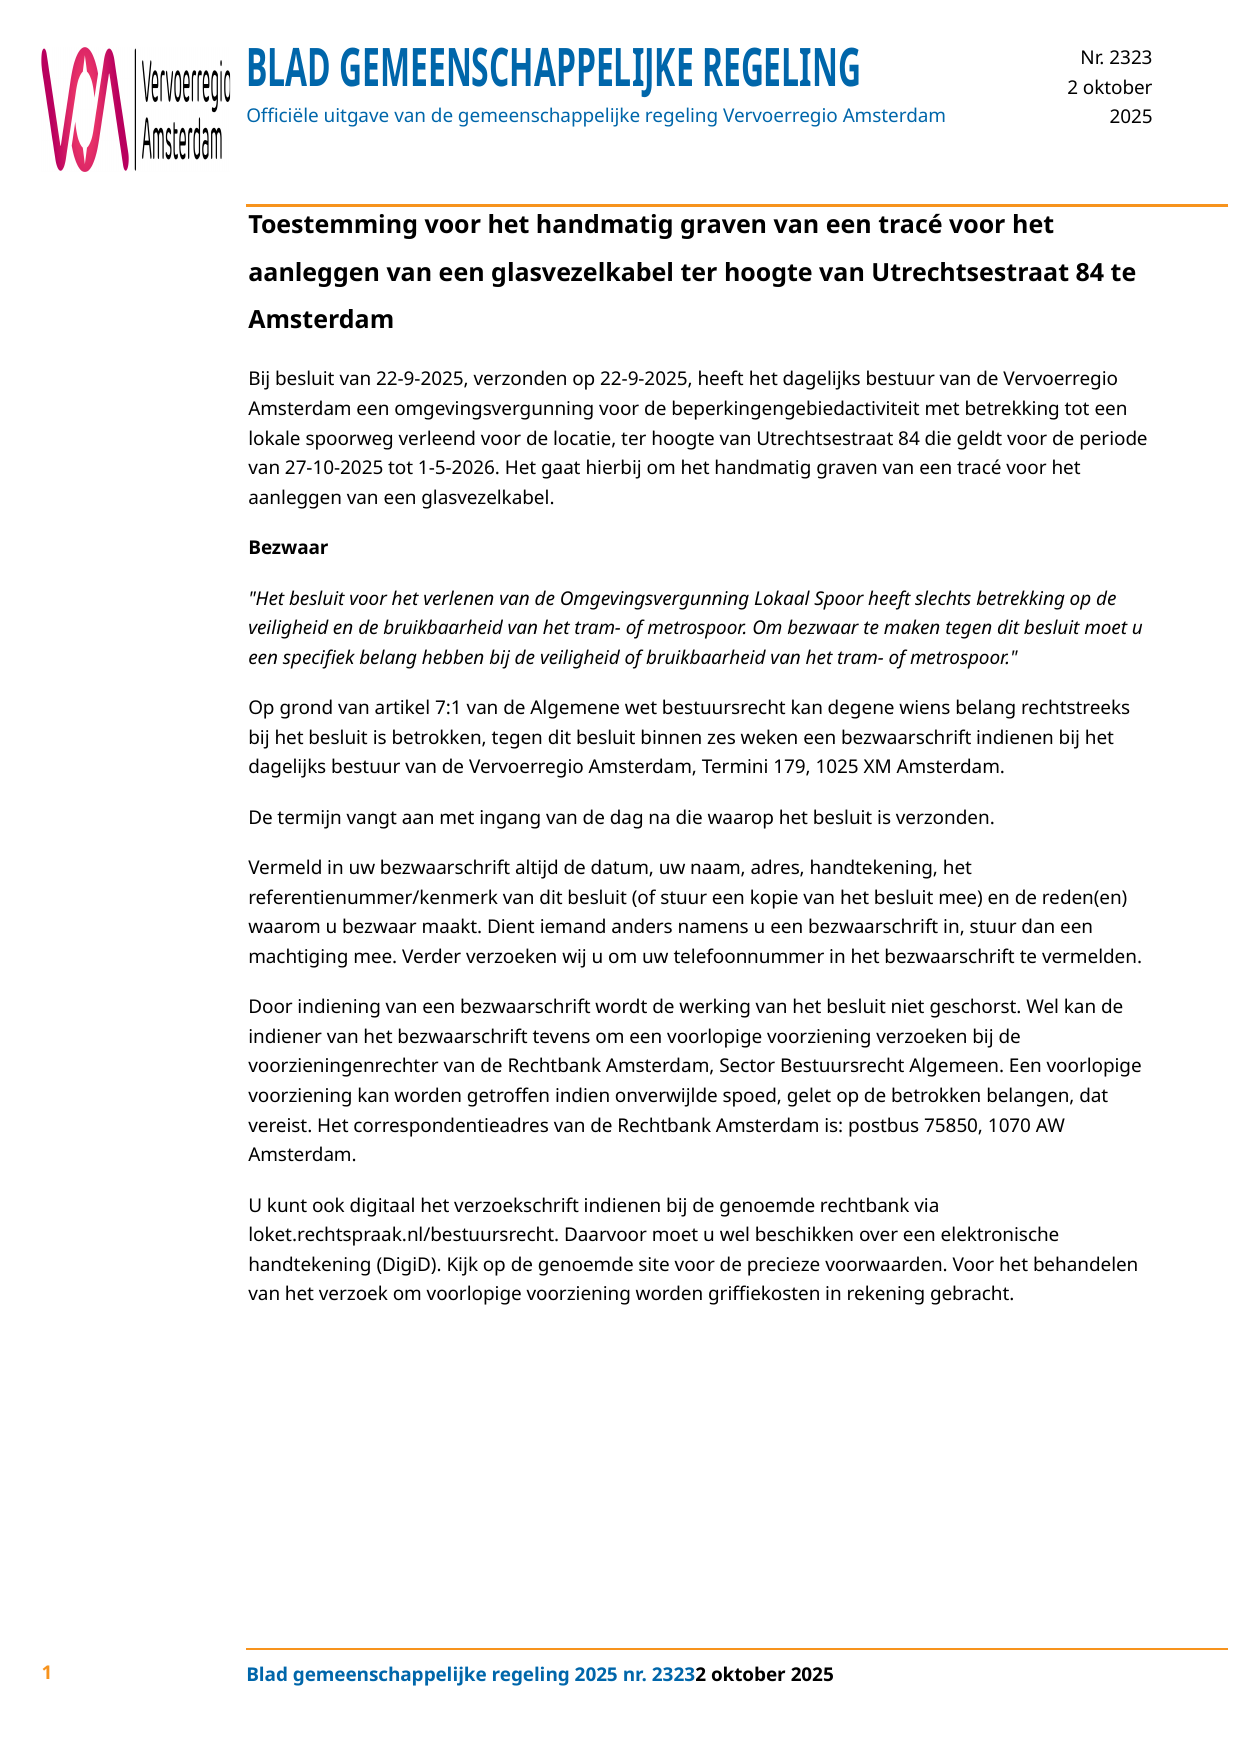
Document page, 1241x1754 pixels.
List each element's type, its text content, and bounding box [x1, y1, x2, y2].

text Bij besluit van 22-9-2025, verzonden op 22-9-2025, heeft het dagelijks bestuur van de Vervoerregio Amsterdam een omgevingsvergunning voor de beperkingengebiedactiviteit met betrekking tot een lokale spoorweg verleend voor de locatie, ter hoogte van Utrechtsestraat 84 die geldt voor de periode van 27-10-2025 tot 1-5-2026. Het gaat hierbij om het handmatig graven van een tracé voor het aanleggen van een glasvezelkabel. [248, 366, 1152, 509]
text De termijn vangt aan met ingang van de dag na die waarop het besluit is verzonden. [248, 804, 1152, 829]
text U kunt ook digitaal het verzoekschrift indienen bij de genoemde rechtbank via loket.rechtspraak.nl/bestuursrecht. Daarvoor moet u wel beschikken over een elektronische handtekening (DigiD). Kijk op de genoemde site voor de precieze voorwaarden. Voor het behandelen van het verzoek om voorlopige voorziening worden griffiekosten in rekening gebracht. [248, 1192, 1152, 1306]
text Bezwaar [248, 534, 1152, 560]
picture [41, 47, 231, 172]
text Vermeld in uw bezwaarschrift altijd de datum, uw naam, adres, handtekening, het referentienummer/kenmerk van dit besluit (of stuur een kopie van het besluit mee) en de reden(en) waarom u bezwaar maakt. Dient iemand anders namens u een bezwaarschrift in, stuur dan een machtiging mee. Verder verzoeken wij u om uw telefoonnummer in het bezwaarschrift te vermelden. [248, 854, 1152, 969]
text "Het besluit voor het verlenen van de Omgevingsvergunning Lokaal Spoor heeft slechts betrekking op de veiligheid en de bruikbaarheid van het tram- of metrospoor. Om bezwaar te maken tegen dit besluit moet u een specifiek belang hebben bij de veiligheid of bruikbaarheid van het tram- of metrospoor." [248, 585, 1152, 669]
text Toestemming voor het handmatig graven van een tracé voor het aanleggen van een glasvezelkabel ter hoogte van Utrechtsestraat 84 te Amsterdam [248, 207, 1152, 336]
text Op grond van artikel 7:1 van de Algemene wet bestuursrecht kan degene wiens belang rechtstreeks bij het besluit is betrokken, tegen dit besluit binnen zes weken een bezwaarschrift indienen bij het dagelijks bestuur van de Vervoerregio Amsterdam, Termini 179, 1025 XM Amsterdam. [248, 694, 1152, 779]
text Door indiening van een bezwaarschrift wordt de werking van het besluit niet geschorst. Wel kan de indiener van het bezwaarschrift tevens om een voorlopige voorziening verzoeken bij de voorzieningenrechter van de Rechtbank Amsterdam, Sector Bestuursrecht Algemeen. Een voorlopige voorziening kan worden getroffen indien onverwijlde spoed, gelet op de betrokken belangen, dat vereist. Het correspondentieadres van de Rechtbank Amsterdam is: postbus 75850, 1070 AW Amsterdam. [248, 993, 1152, 1167]
